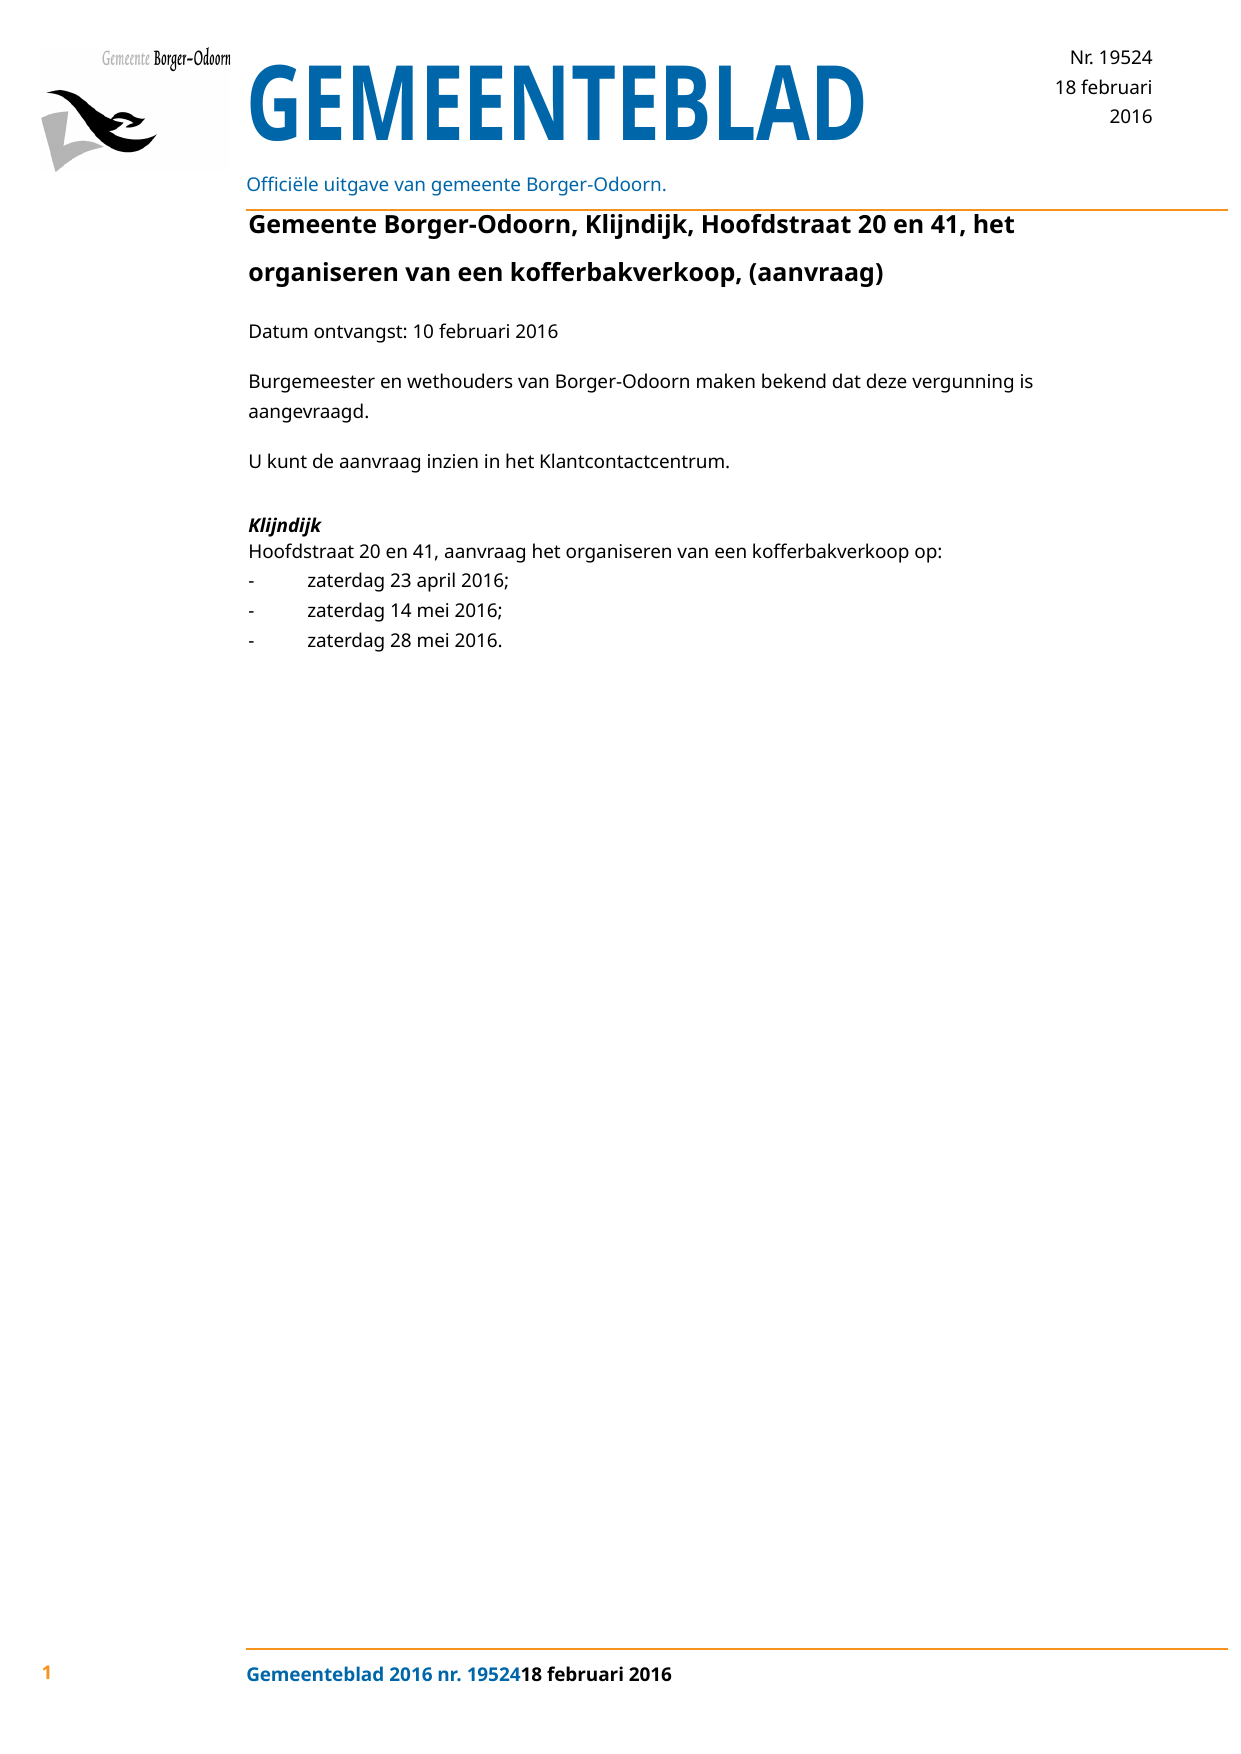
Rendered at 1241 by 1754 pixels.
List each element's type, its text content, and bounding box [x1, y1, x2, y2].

text Klijndijk [248, 512, 1152, 538]
list zaterdag 28 mei 2016. [248, 627, 1152, 652]
list zaterdag 14 mei 2016; [248, 597, 1152, 623]
text Datum ontvangst: 10 februari 2016 [248, 318, 1152, 344]
picture [41, 47, 231, 172]
text Hoofdstraat 20 en 41, aanvraag het organiseren van een kofferbakverkoop op: [248, 538, 1152, 564]
list zaterdag 23 april 2016; [248, 568, 1152, 593]
text Burgemeester en wethouders van Borger-Odoorn maken bekend dat deze vergunning is aangevraagd. [248, 368, 1152, 424]
text U kunt de aanvraag inzien in het Klantcontactcentrum. [248, 448, 1152, 474]
text Gemeente Borger-Odoorn, Klijndijk, Hoofdstraat 20 en 41, het organiseren van een kofferbakverkoop, (aanvraag) [248, 211, 1152, 288]
